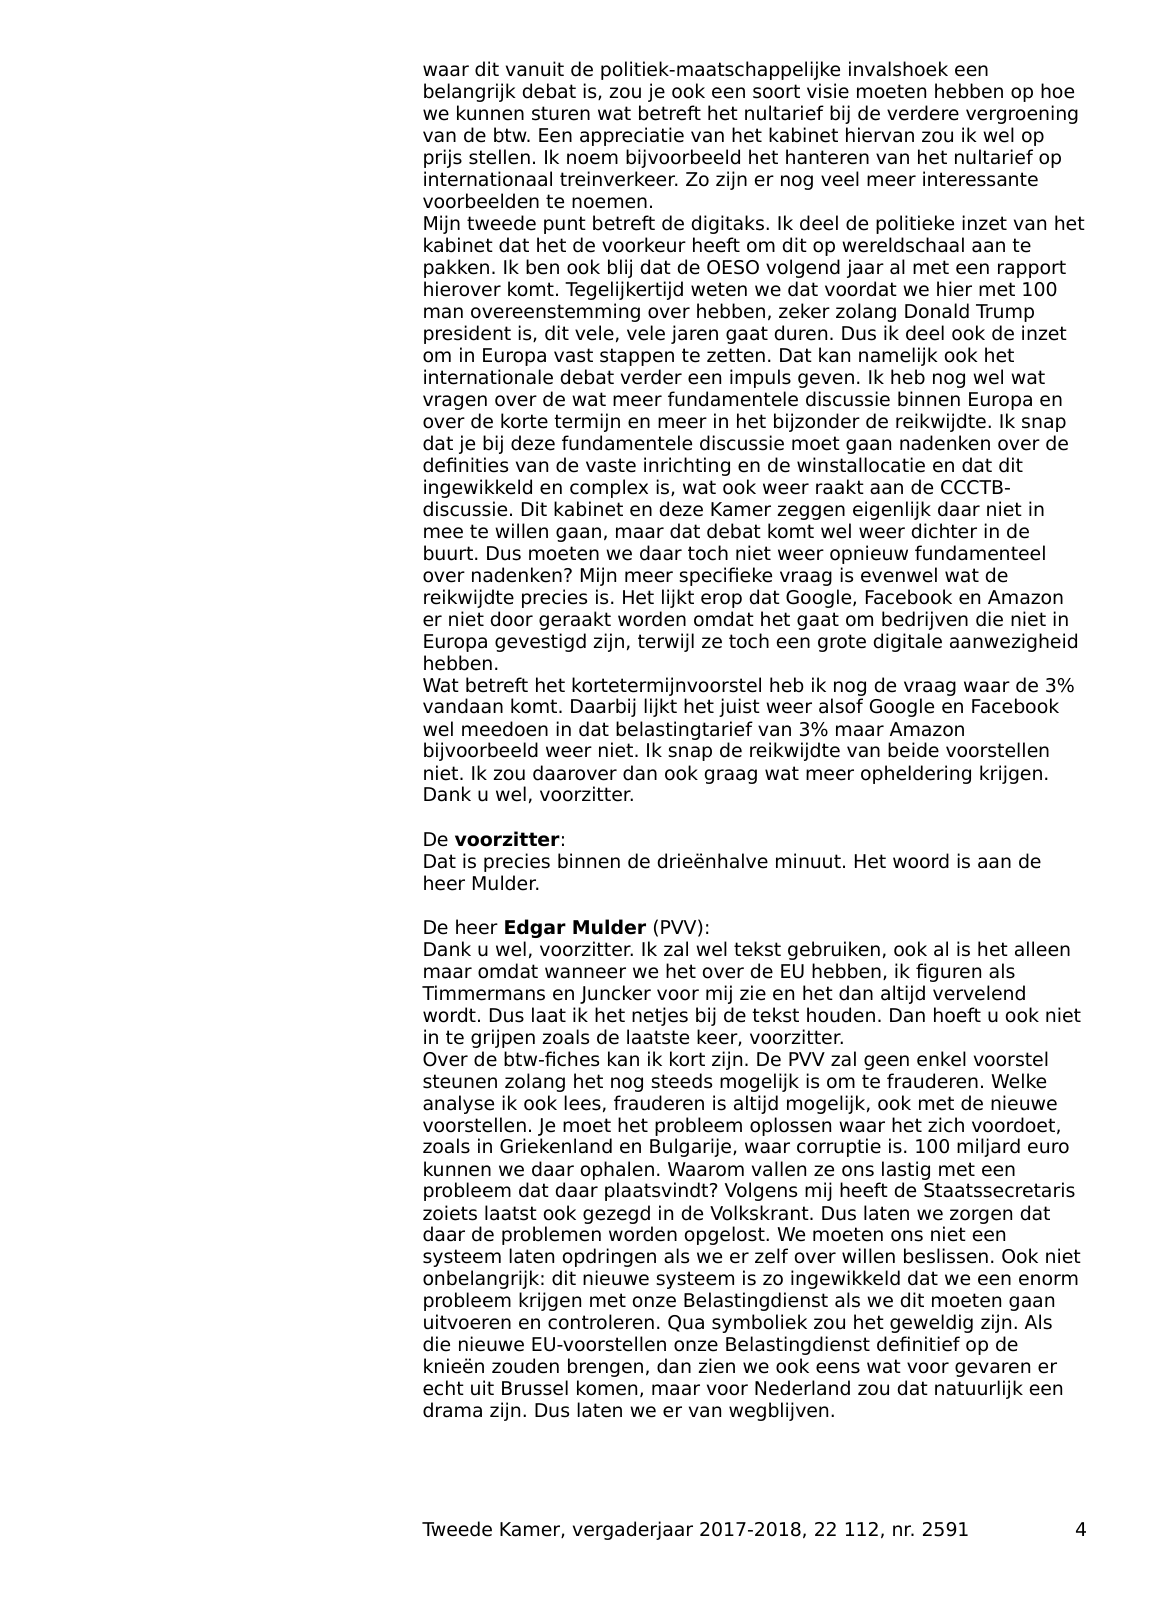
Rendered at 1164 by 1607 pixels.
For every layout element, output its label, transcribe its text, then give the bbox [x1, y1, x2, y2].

text Over de btw-fiches kan ik kort zijn. De PVV zal geen enkel voorstel steunen zolang het nog steeds mogelijk is om te frauderen. Welke analyse ik ook lees, frauderen is altijd mogelijk, ook met de nieuwe voorstellen. Je moet het probleem oplossen waar het zich voordoet, zoals in Griekenland en Bulgarije, waar corruptie is. 100 miljard euro kunnen we daar ophalen. Waarom vallen ze ons lastig met een probleem dat daar plaatsvindt? Volgens mij heeft de Staatssecretaris zoiets laatst ook gezegd in de Volkskrant. Dus laten we zorgen dat daar de problemen worden opgelost. We moeten ons niet een systeem laten opdringen als we er zelf over willen beslissen. Ook niet onbelangrijk: dit nieuwe systeem is zo ingewikkeld dat we een enorm probleem krijgen met onze Belastingdienst als we dit moeten gaan uitvoeren en controleren. Qua symboliek zou het geweldig zijn. Als die nieuwe EU-voorstellen onze Belastingdienst definitief op de knieën zouden brengen, dan zien we ook eens wat voor gevaren er echt uit Brussel komen, maar voor Nederland zou dat natuurlijk een drama zijn. Dus laten we er van wegblijven. [422, 1048, 1087, 1422]
text Mijn tweede punt betreft de digitaks. Ik deel de politieke inzet van het kabinet dat het de voorkeur heeft om dit op wereldschaal aan te pakken. Ik ben ook blij dat de OESO volgend jaar al met een rapport hierover komt. Tegelijkertijd weten we dat voordat we hier met 100 man overeenstemming over hebben, zeker zolang Donald Trump president is, dit vele, vele jaren gaat duren. Dus ik deel ook de inzet om in Europa vast stappen te zetten. Dat kan namelijk ook het internationale debat verder een impuls geven. Ik heb nog wel wat vragen over de wat meer fundamentele discussie binnen Europa en over de korte termijn en meer in het bijzonder de reikwijdte. Ik snap dat je bij deze fundamentele discussie moet gaan nadenken over de definities van de vaste inrichting en de winstallocatie en dat dit ingewikkeld en complex is, wat ook weer raakt aan de CCCTB-discussie. Dit kabinet en deze Kamer zeggen eigenlijk daar niet in mee te willen gaan, maar dat debat komt wel weer dichter in de buurt. Dus moeten we daar toch niet weer opnieuw fundamenteel over nadenken? Mijn meer specifieke vraag is evenwel wat de reikwijdte precies is. Het lijkt erop dat Google, Facebook en Amazon er niet door geraakt worden omdat het gaat om bedrijven die niet in Europa gevestigd zijn, terwijl ze toch een grote digitale aanwezigheid hebben. [422, 213, 1087, 674]
text Dank u wel, voorzitter. Ik zal wel tekst gebruiken, ook al is het alleen maar omdat wanneer we het over de EU hebben, ik figuren als Timmermans en Juncker voor mij zie en het dan altijd vervelend wordt. Dus laat ik het netjes bij de tekst houden. Dan hoeft u ook niet in te grijpen zoals de laatste keer, voorzitter. [422, 939, 1087, 1048]
text Dat is precies binnen de drieënhalve minuut. Het woord is aan de heer Mulder. [422, 851, 1087, 894]
text Dank u wel, voorzitter. [422, 784, 1087, 806]
text Wat betreft het kortetermijnvoorstel heb ik nog de vraag waar de 3% vandaan komt. Daarbij lijkt het juist weer alsof Google en Facebook wel meedoen in dat belastingtarief van 3% maar Amazon bijvoorbeeld weer niet. Ik snap de reikwijdte van beide voorstellen niet. Ik zou daarover dan ook graag wat meer opheldering krijgen. [422, 674, 1087, 784]
text waar dit vanuit de politiek-maatschappelijke invalshoek een belangrijk debat is, zou je ook een soort visie moeten hebben op hoe we kunnen sturen wat betreft het nultarief bij de verdere vergroening van de btw. Een appreciatie van het kabinet hiervan zou ik wel op prijs stellen. Ik noem bijvoorbeeld het hanteren van het nultarief op internationaal treinverkeer. Zo zijn er nog veel meer interessante voorbeelden te noemen. [422, 59, 1087, 213]
text De heer Edgar Mulder (PVV): [422, 917, 1087, 939]
text De voorzitter: [422, 828, 1087, 851]
